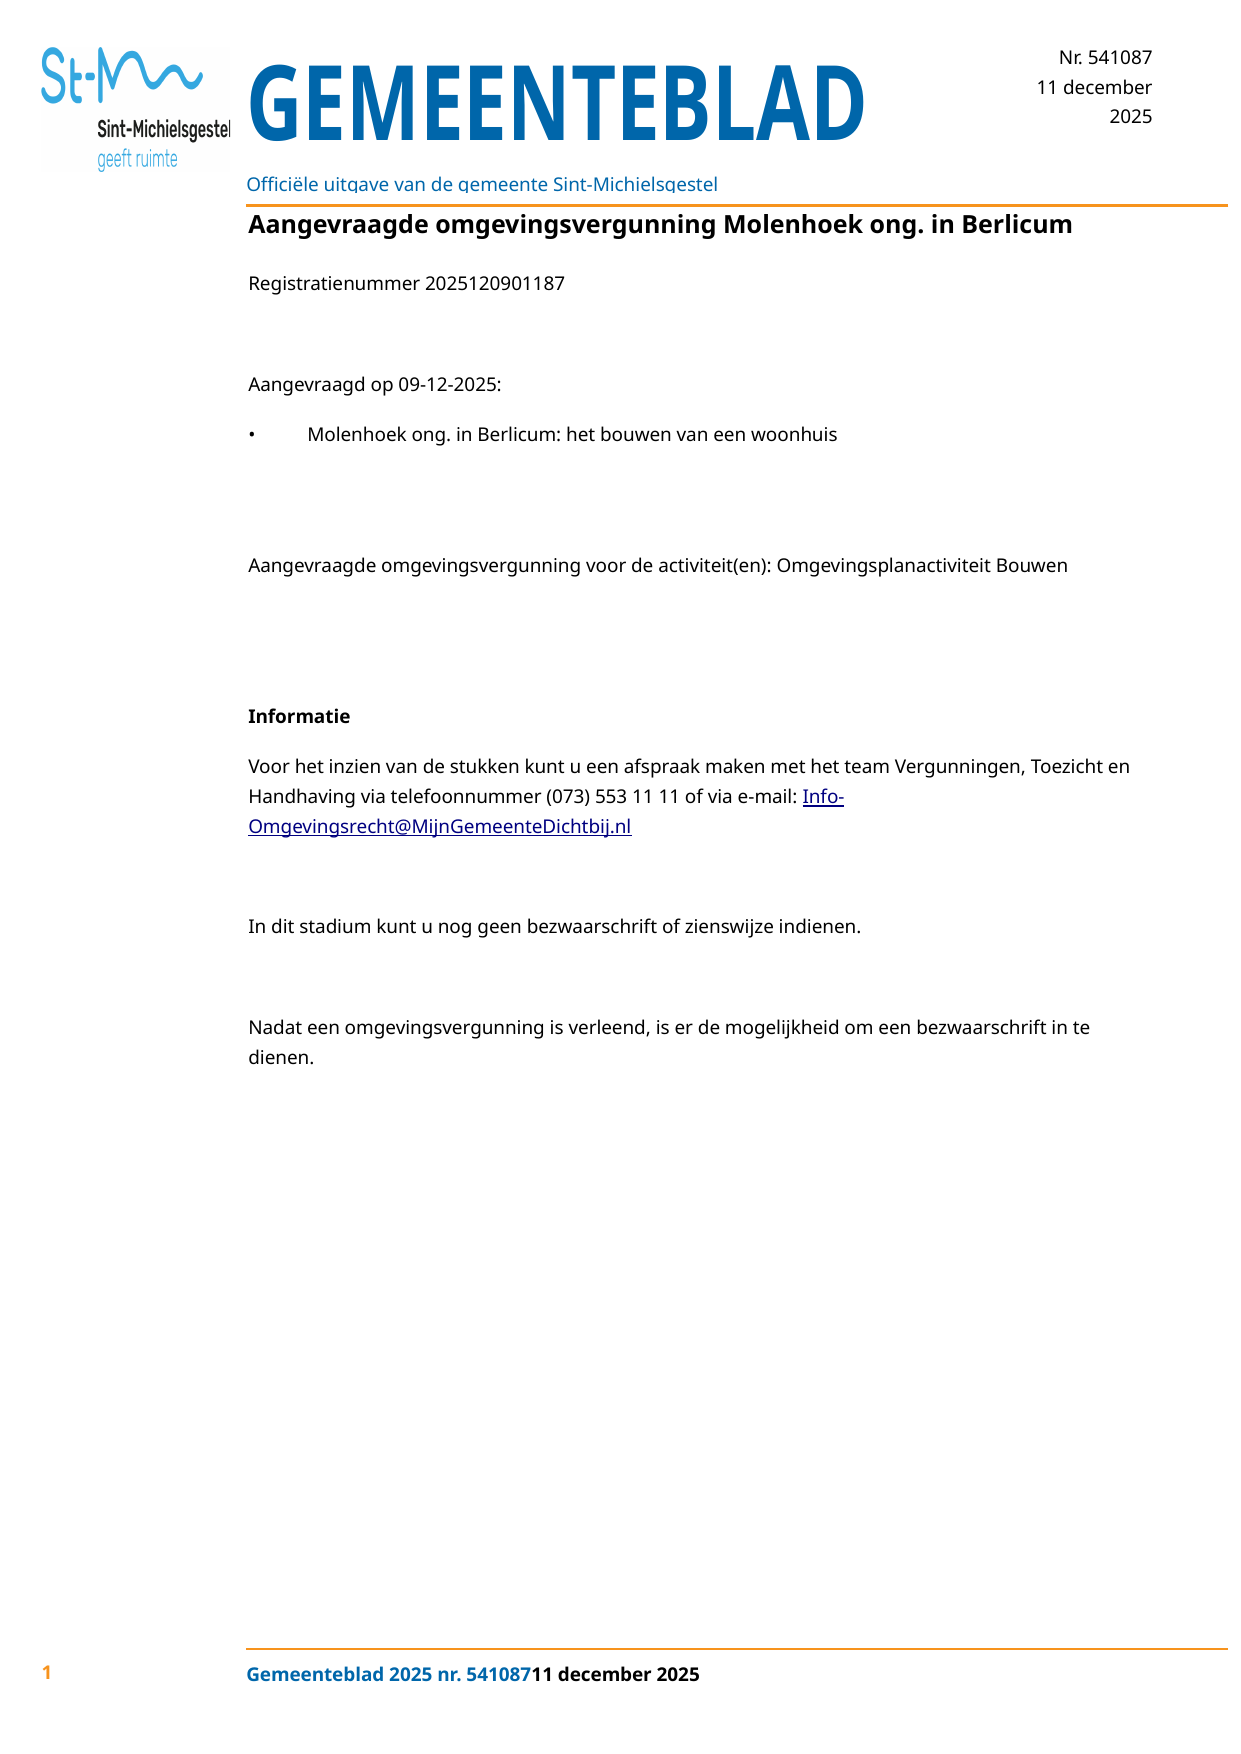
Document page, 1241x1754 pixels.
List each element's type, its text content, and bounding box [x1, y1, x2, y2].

text Aangevraagde omgevingsvergunning Molenhoek ong. in Berlicum [248, 207, 1152, 241]
text Registratienummer 2025120901187 [248, 270, 1152, 296]
text In dit stadium kunt u nog geen bezwaarschrift of zienswijze indienen. [248, 914, 1152, 939]
picture [41, 47, 231, 172]
text Aangevraagd op 09-12-2025: [248, 371, 1152, 397]
text Informatie [248, 703, 1152, 729]
list Molenhoek ong. in Berlicum: het bouwen van een woonhuis [248, 422, 1152, 447]
text Nadat een omgevingsvergunning is verleend, is er de mogelijkheid om een bezwaarschrift in te dienen. [248, 1014, 1152, 1070]
text Aangevraagde omgevingsvergunning voor de activiteit(en): Omgevingsplanactiviteit Bouwen [248, 552, 1152, 578]
text Voor het inzien van de stukken kunt u een afspraak maken met het team Vergunningen, Toezicht en Handhaving via telefoonnummer (073) 553 11 11 of via e-mail: Info-Omgevingsrecht@MijnGemeenteDichtbij.nl [248, 754, 1152, 838]
